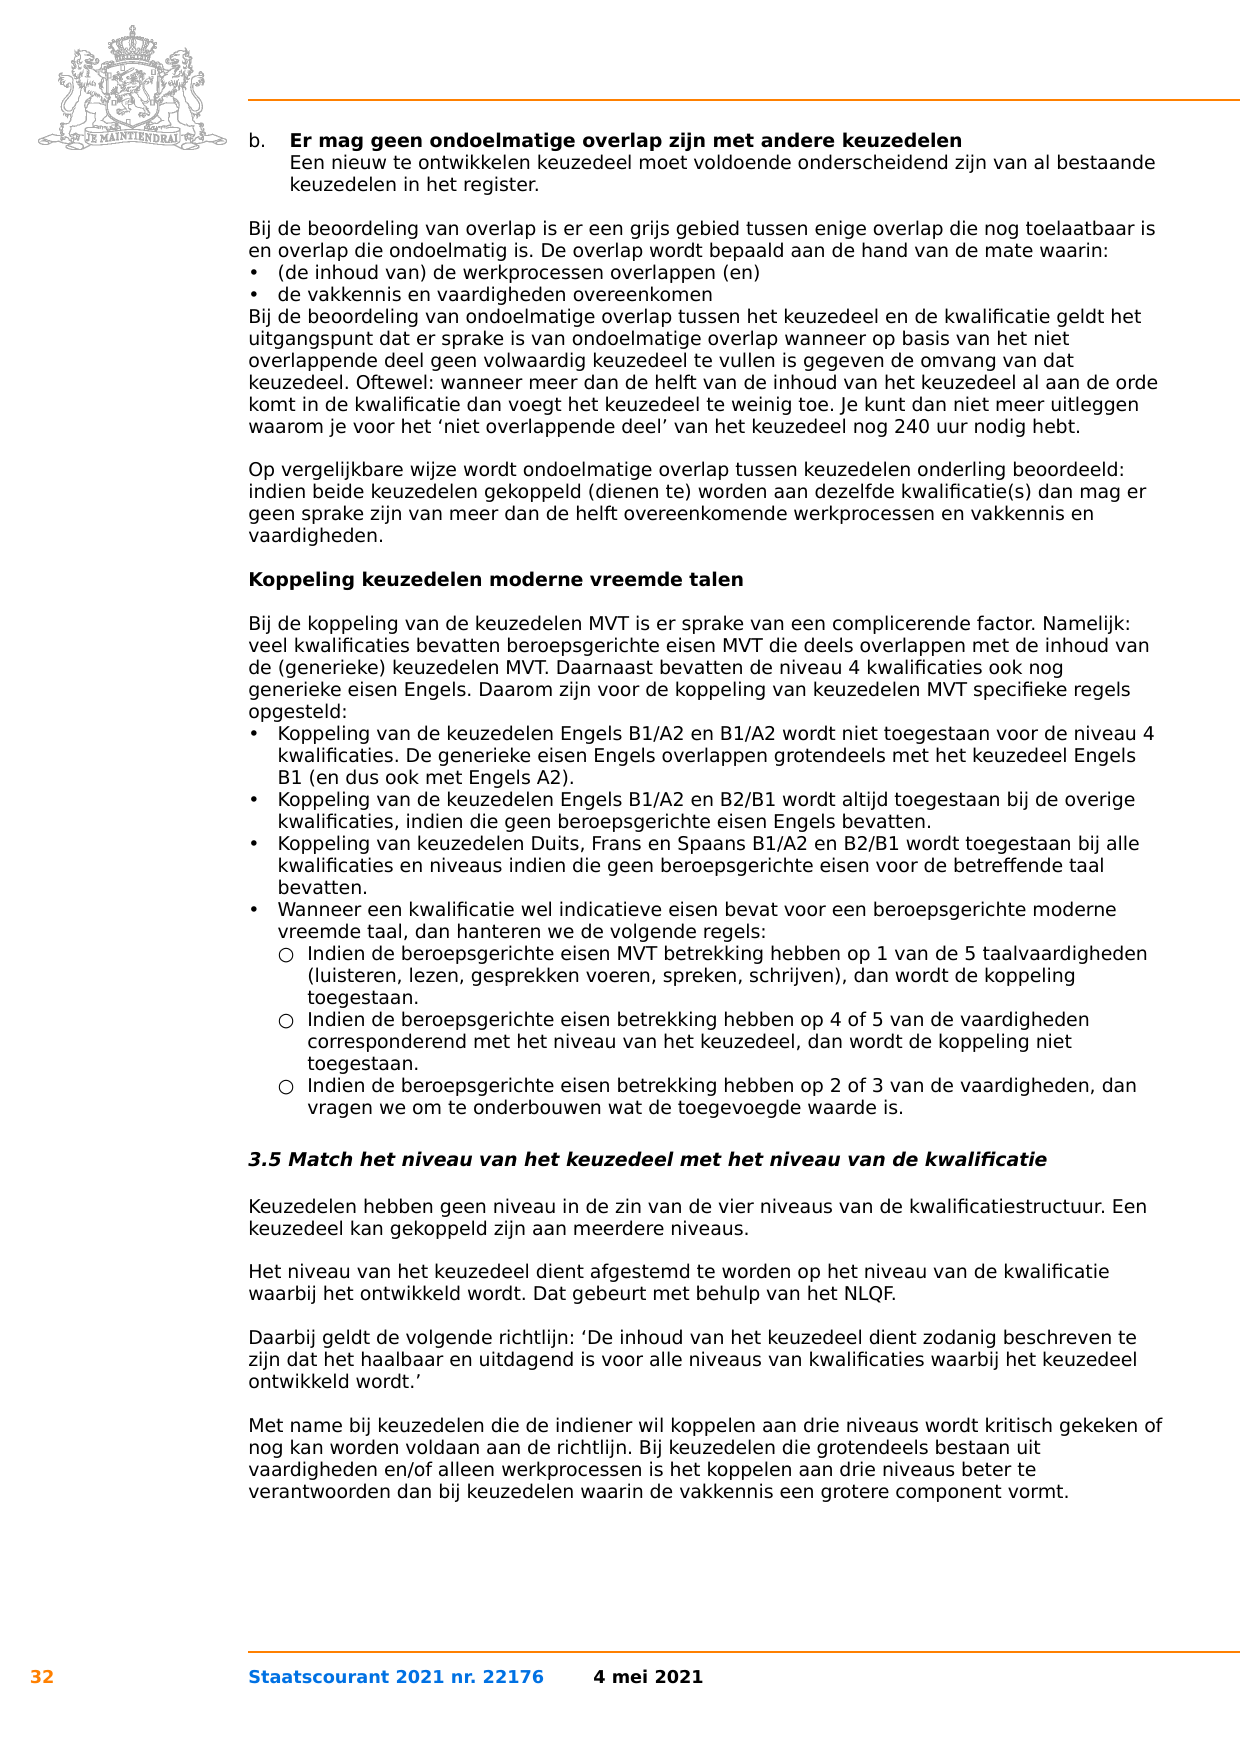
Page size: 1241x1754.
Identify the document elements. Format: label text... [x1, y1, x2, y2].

text Bij de koppeling van de keuzedelen MVT is er sprake van een complicerende factor. Namelijk: veel kwalificaties bevatten beroepsgerichte eisen MVT die deels overlappen met de inhoud van de (generieke) keuzedelen MVT. Daarnaast bevatten de niveau 4 kwalificaties ook nog generieke eisen Engels. Daarom zijn voor de koppeling van keuzedelen MVT specifieke regels opgesteld: [248, 613, 1163, 723]
text Met name bij keuzedelen die de indiener wil koppelen aan drie niveaus wordt kritisch gekeken of nog kan worden voldaan aan de richtlijn. Bij keuzedelen die grotendeels bestaan uit vaardigheden en/of alleen werkprocessen is het koppelen aan drie niveaus beter te verantwoorden dan bij keuzedelen waarin de vakkennis een grotere component vormt. [248, 1415, 1163, 1503]
text ○ Indien de beroepsgerichte eisen betrekking hebben op 2 of 3 van de vaardigheden, dan vragen we om te onderbouwen wat de toegevoegde waarde is. [278, 1074, 1163, 1118]
text Bij de beoordeling van ondoelmatige overlap tussen het keuzedeel en de kwalificatie geldt het uitgangspunt dat er sprake is van ondoelmatige overlap wanneer op basis van het niet overlappende deel geen volwaardig keuzedeel te vullen is gegeven de omvang van dat keuzedeel. Oftewel: wanneer meer dan de helft van de inhoud van het keuzedeel al aan de orde komt in de kwalificatie dan voegt het keuzedeel te weinig toe. Je kunt dan niet meer uitleggen waarom je voor het ‘niet overlappende deel’ van het keuzedeel nog 240 uur nodig hebt. [248, 306, 1163, 437]
text ○ Indien de beroepsgerichte eisen betrekking hebben op 4 of 5 van de vaardigheden corresponderend met het niveau van het keuzedeel, dan wordt de koppeling niet toegestaan. [278, 1009, 1163, 1074]
text • (de inhoud van) de werkprocessen overlappen (en) [248, 262, 1163, 284]
text Op vergelijkbare wijze wordt ondoelmatige overlap tussen keuzedelen onderling beoordeeld: indien beide keuzedelen gekoppeld (dienen te) worden aan dezelfde kwalificatie(s) dan mag er geen sprake zijn van meer dan de helft overeenkomende werkprocessen en vakkennis en vaardigheden. [248, 459, 1163, 547]
text Een nieuw te ontwikkelen keuzedeel moet voldoende onderscheidend zijn van al bestaande keuzedelen in het register. [289, 152, 1163, 196]
subtitle Koppeling keuzedelen moderne vreemde talen [248, 569, 1163, 591]
text b. Er mag geen ondoelmatige overlap zijn met andere keuzedelen [248, 130, 1163, 152]
picture [38, 25, 227, 150]
text • de vakkennis en vaardigheden overeenkomen [248, 284, 1163, 306]
text Keuzedelen hebben geen niveau in de zin van de vier niveaus van de kwalificatiestructuur. Een keuzedeel kan gekoppeld zijn aan meerdere niveaus. [248, 1196, 1163, 1239]
text ○ Indien de beroepsgerichte eisen MVT betrekking hebben op 1 van de 5 taalvaardigheden (luisteren, lezen, gesprekken voeren, spreken, schrijven), dan wordt de koppeling toegestaan. [278, 943, 1163, 1009]
text • Koppeling van de keuzedelen Engels B1/A2 en B1/A2 wordt niet toegestaan voor de niveau 4 kwalificaties. De generieke eisen Engels overlappen grotendeels met het keuzedeel Engels B1 (en dus ook met Engels A2). [248, 723, 1163, 789]
text Het niveau van het keuzedeel dient afgestemd te worden op het niveau van de kwalificatie waarbij het ontwikkeld wordt. Dat gebeurt met behulp van het NLQF. [248, 1261, 1163, 1305]
subtitle 3.5 Match het niveau van het keuzedeel met het niveau van de kwalificatie [248, 1148, 1163, 1171]
text Daarbij geldt de volgende richtlijn: ‘De inhoud van het keuzedeel dient zodanig beschreven te zijn dat het haalbaar en uitdagend is voor alle niveaus van kwalificaties waarbij het keuzedeel ontwikkeld wordt.’ [248, 1327, 1163, 1393]
text • Koppeling van de keuzedelen Engels B1/A2 en B2/B1 wordt altijd toegestaan bij de overige kwalificaties, indien die geen beroepsgerichte eisen Engels bevatten. [248, 789, 1163, 833]
text Bij de beoordeling van overlap is er een grijs gebied tussen enige overlap die nog toelaatbaar is en overlap die ondoelmatig is. De overlap wordt bepaald aan de hand van de mate waarin: [248, 218, 1163, 262]
text • Koppeling van keuzedelen Duits, Frans en Spaans B1/A2 en B2/B1 wordt toegestaan bij alle kwalificaties en niveaus indien die geen beroepsgerichte eisen voor de betreffende taal bevatten. [248, 833, 1163, 899]
text • Wanneer een kwalificatie wel indicatieve eisen bevat voor een beroepsgerichte moderne vreemde taal, dan hanteren we de volgende regels: [248, 899, 1163, 943]
